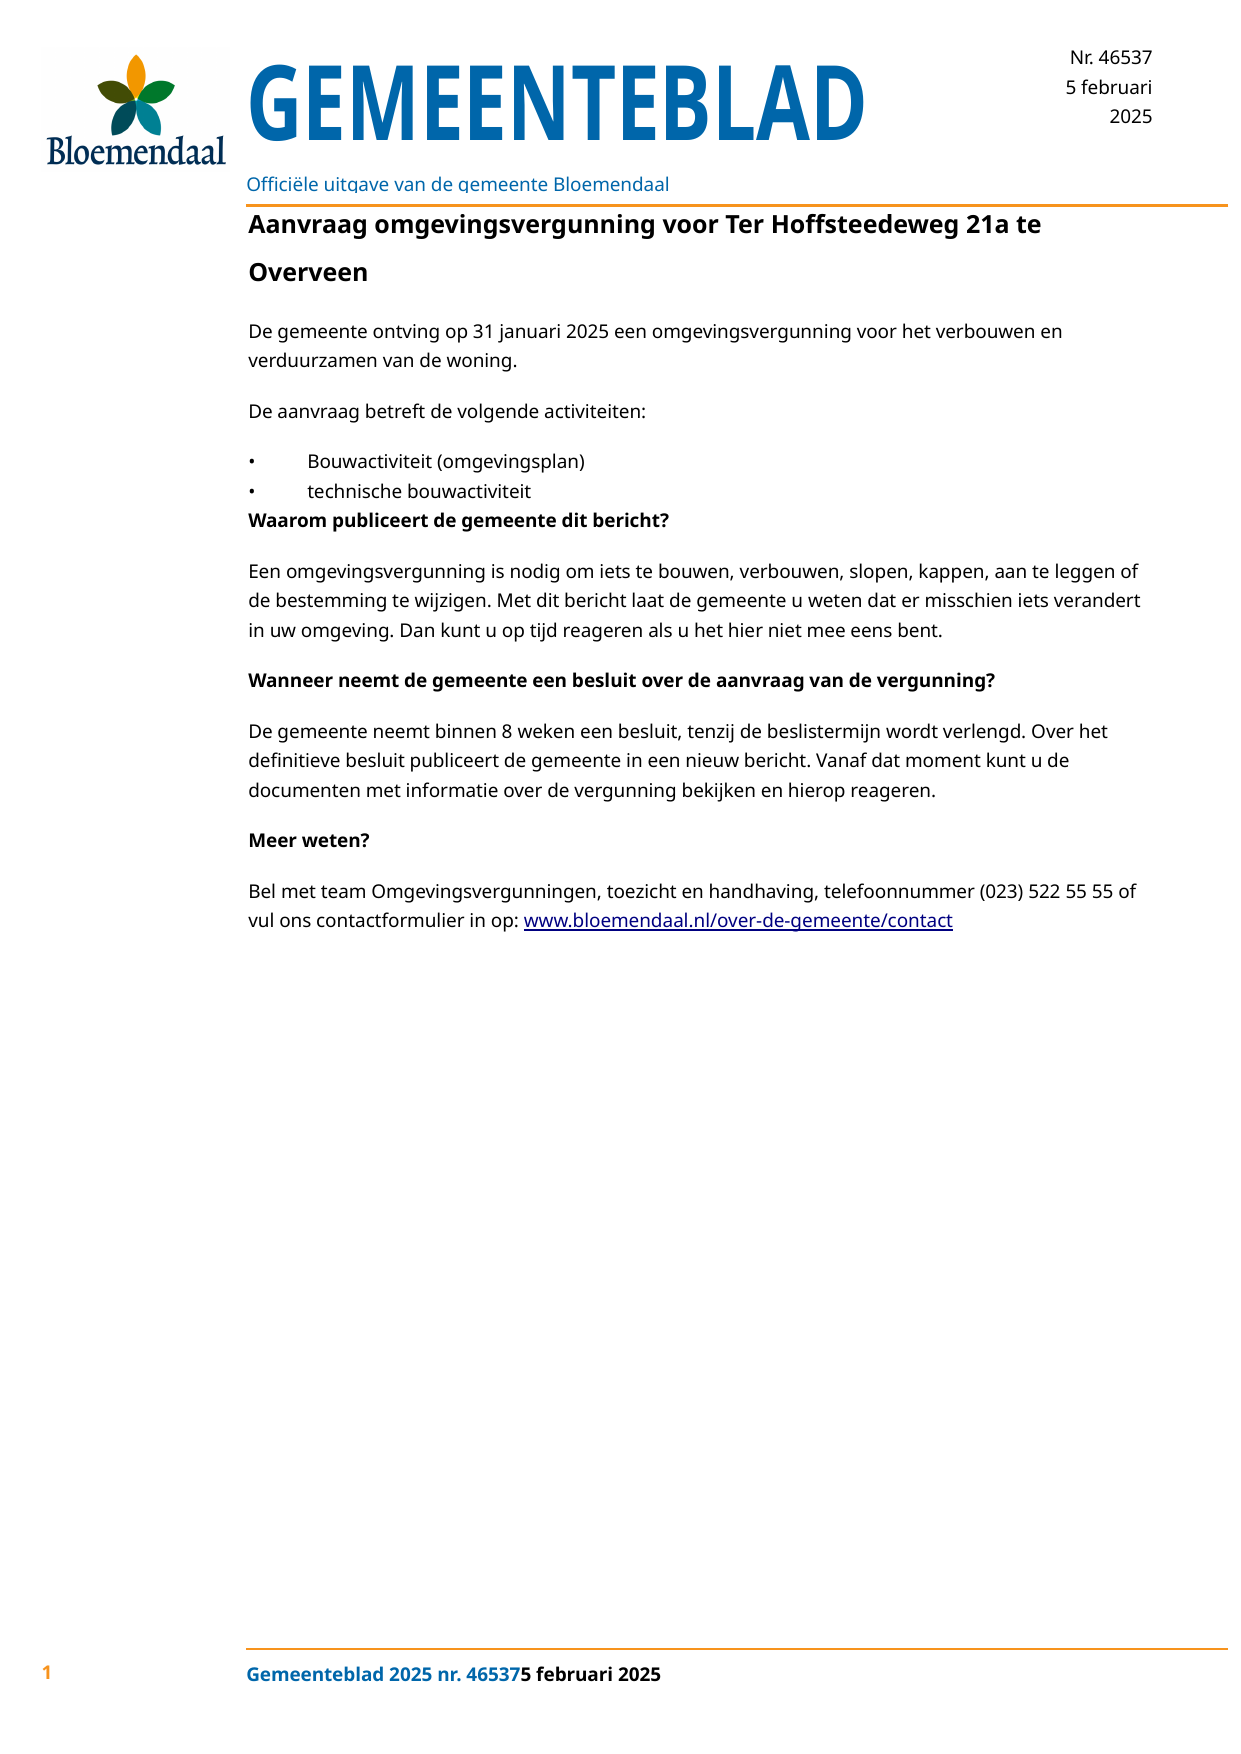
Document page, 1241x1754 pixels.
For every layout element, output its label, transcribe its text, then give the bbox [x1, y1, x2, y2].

text Bel met team Omgevingsvergunningen, toezicht en handhaving, telefoonnummer (023) 522 55 55 of vul ons contactformulier in op: www.bloemendaal.nl/over-de-gemeente/contact [248, 878, 1152, 933]
text Aanvraag omgevingsvergunning voor Ter Hoffsteedeweg 21a te Overveen [248, 207, 1152, 288]
list technische bouwactiviteit [248, 478, 1152, 504]
list Bouwactiviteit (omgevingsplan) [248, 448, 1152, 474]
text De gemeente neemt binnen 8 weken een besluit, tenzij de beslistermijn wordt verlengd. Over het definitieve besluit publiceert de gemeente in een nieuw bericht. Vanaf dat moment kunt u de documenten met informatie over de vergunning bekijken en hierop reageren. [248, 718, 1152, 803]
text De aanvraag betreft de volgende activiteiten: [248, 398, 1152, 424]
text Wanneer neemt de gemeente een besluit over de aanvraag van de vergunning? [248, 667, 1152, 693]
text De gemeente ontving op 31 januari 2025 een omgevingsvergunning voor het verbouwen en verduurzamen van de woning. [248, 318, 1152, 373]
text Een omgevingsvergunning is nodig om iets te bouwen, verbouwen, slopen, kappen, aan te leggen of de bestemming te wijzigen. Met dit bericht laat de gemeente u weten dat er misschien iets verandert in uw omgeving. Dan kunt u op tijd reageren als u het hier niet mee eens bent. [248, 558, 1152, 643]
picture [41, 47, 231, 172]
text Waarom publiceert de gemeente dit bericht? [248, 507, 1152, 533]
text Meer weten? [248, 827, 1152, 853]
